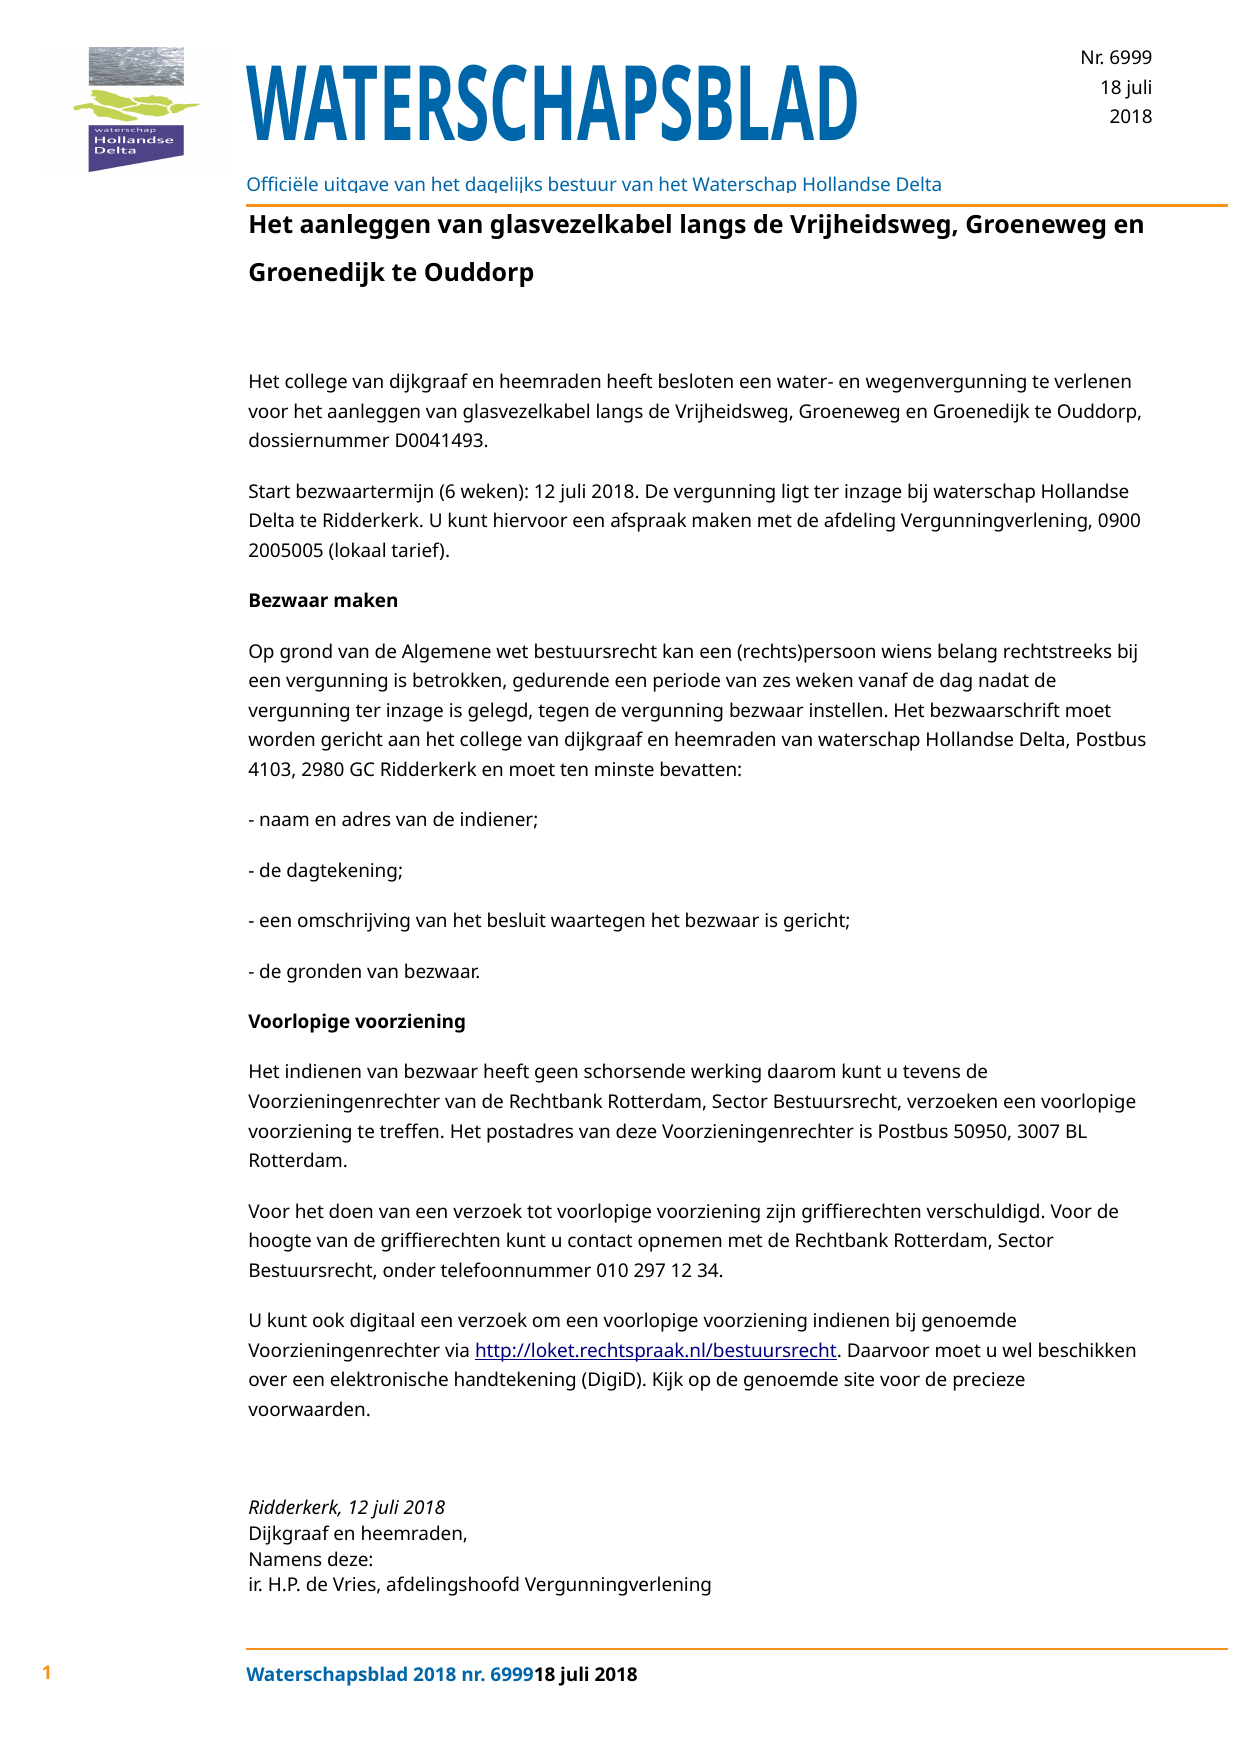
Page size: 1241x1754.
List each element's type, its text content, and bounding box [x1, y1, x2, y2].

text Het indienen van bezwaar heeft geen schorsende werking daarom kunt u tevens de Voorzieningenrechter van de Rechtbank Rotterdam, Sector Bestuursrecht, verzoeken een voorlopige voorziening te treffen. Het postadres van deze Voorzieningenrechter is Postbus 50950, 3007 BL Rotterdam. [248, 1059, 1152, 1173]
text Dijkgraaf en heemraden, [248, 1520, 1152, 1546]
text - de gronden van bezwaar. [248, 958, 1152, 984]
picture [41, 47, 231, 172]
text Het college van dijkgraaf en heemraden heeft besloten een water- en wegenvergunning te verlenen voor het aanleggen van glasvezelkabel langs de Vrijheidsweg, Groeneweg en Groenedijk te Ouddorp, dossiernummer D0041493. [248, 368, 1152, 453]
text Ridderkerk, 12 juli 2018 [248, 1494, 1152, 1520]
text Namens deze: [248, 1546, 1152, 1572]
text Bezwaar maken [248, 587, 1152, 613]
text Start bezwaartermijn (6 weken): 12 juli 2018. De vergunning ligt ter inzage bij waterschap Hollandse Delta te Ridderkerk. U kunt hiervoor een afspraak maken met de afdeling Vergunningverlening, 0900 2005005 (lokaal tarief). [248, 478, 1152, 563]
text - naam en adres van de indiener; [248, 807, 1152, 832]
text Het aanleggen van glasvezelkabel langs de Vrijheidsweg, Groeneweg en Groenedijk te Ouddorp [248, 207, 1152, 288]
text ir. H.P. de Vries, afdelingshoofd Vergunningverlening [248, 1572, 1152, 1597]
text Voorlopige voorziening [248, 1008, 1152, 1034]
text - de dagtekening; [248, 857, 1152, 883]
text U kunt ook digitaal een verzoek om een voorlopige voorziening indienen bij genoemde Voorzieningenrechter via http://loket.rechtspraak.nl/bestuursrecht. Daarvoor moet u wel beschikken over een elektronische handtekening (DigiD). Kijk op de genoemde site voor de precieze voorwaarden. [248, 1307, 1152, 1422]
text Voor het doen van een verzoek tot voorlopige voorziening zijn griffierechten verschuldigd. Voor de hoogte van de griffierechten kunt u contact opnemen met de Rechtbank Rotterdam, Sector Bestuursrecht, onder telefoonnummer 010 297 12 34. [248, 1198, 1152, 1283]
text - een omschrijving van het besluit waartegen het bezwaar is gericht; [248, 907, 1152, 933]
text Op grond van de Algemene wet bestuursrecht kan een (rechts)persoon wiens belang rechtstreeks bij een vergunning is betrokken, gedurende een periode van zes weken vanaf de dag nadat de vergunning ter inzage is gelegd, tegen de vergunning bezwaar instellen. Het bezwaarschrift moet worden gericht aan het college van dijkgraaf en heemraden van waterschap Hollandse Delta, Postbus 4103, 2980 GC Ridderkerk en moet ten minste bevatten: [248, 638, 1152, 782]
